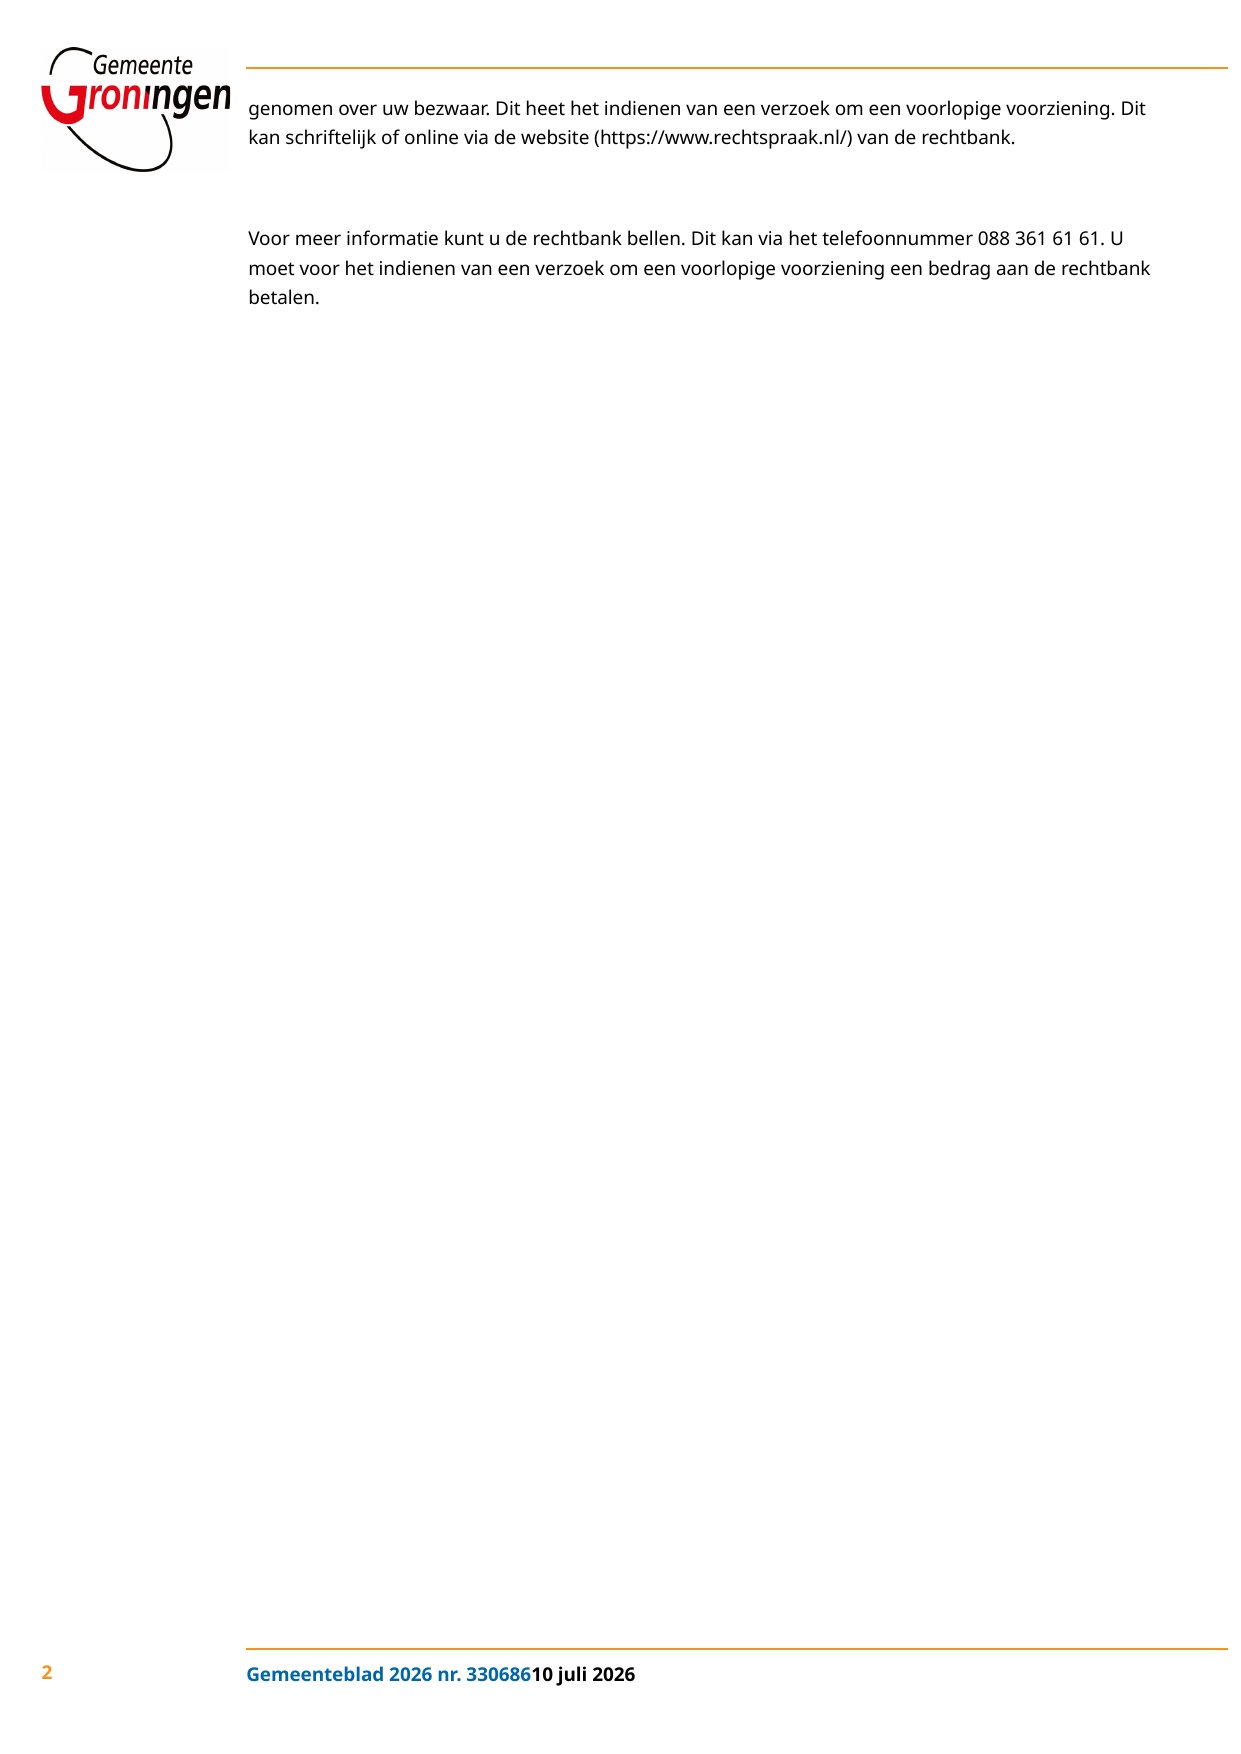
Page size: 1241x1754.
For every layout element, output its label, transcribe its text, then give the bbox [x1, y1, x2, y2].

picture [41, 47, 231, 172]
text Voor meer informatie kunt u de rechtbank bellen. Dit kan via het telefoonnummer 088 361 61 61. U moet voor het indienen van een verzoek om een voorlopige voorziening een bedrag aan de rechtbank betalen. [248, 225, 1152, 310]
text genomen over uw bezwaar. Dit heet het indienen van een verzoek om een voorlopige voorziening. Dit kan schriftelijk of online via de website (https://www.rechtspraak.nl/) van de rechtbank. [248, 95, 1152, 150]
